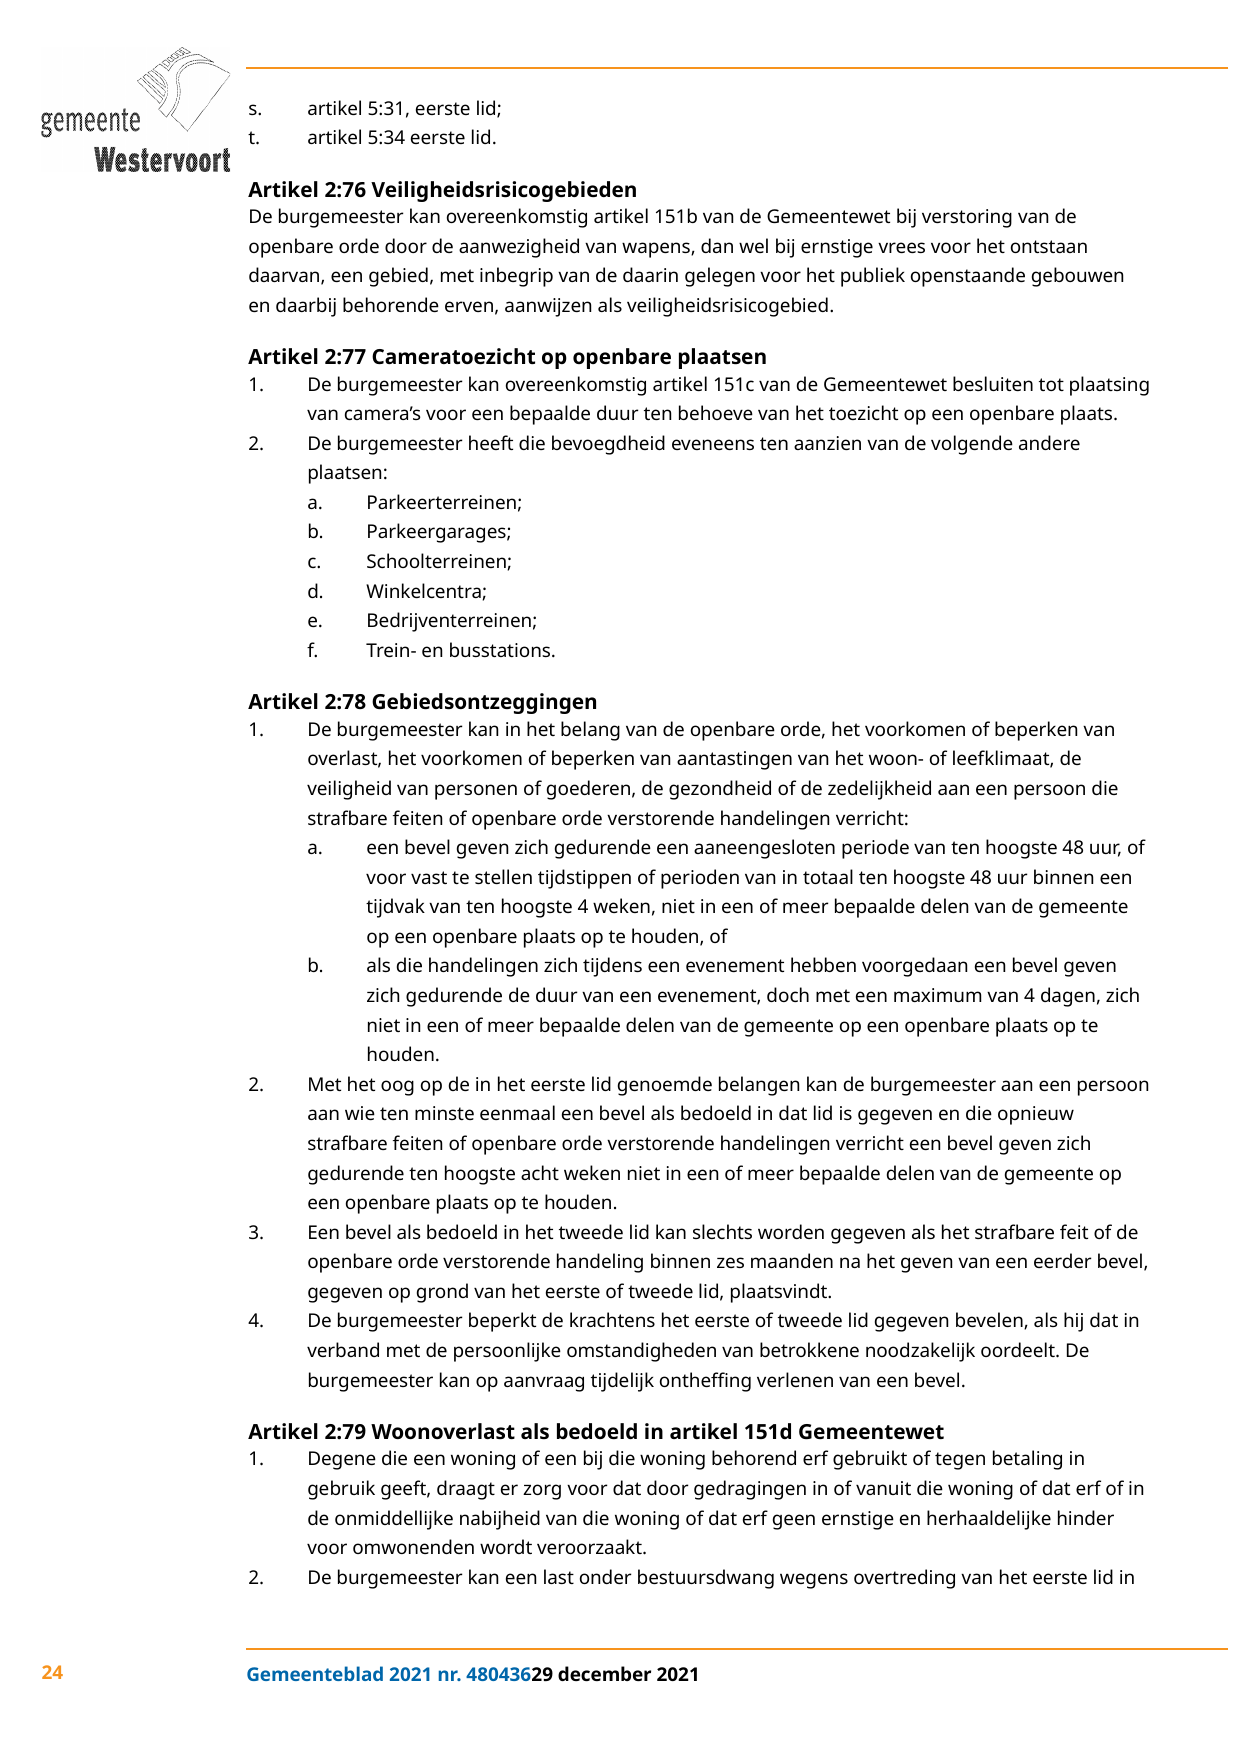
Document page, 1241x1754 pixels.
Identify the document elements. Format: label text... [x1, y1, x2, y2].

picture [41, 47, 231, 172]
list Trein- en busstations. [307, 637, 1152, 663]
list een bevel geven zich gedurende een aaneengesloten periode van ten hoogste 48 uur, of voor vast te stellen tijdstippen of perioden van in totaal ten hoogste 48 uur binnen een tijdvak van ten hoogste 4 weken, niet in een of meer bepaalde delen van de gemeente op een openbare plaats op te houden, of [307, 834, 1152, 949]
list artikel 5:34 eerste lid. [248, 124, 1152, 150]
list Een bevel als bedoeld in het tweede lid kan slechts worden gegeven als het strafbare feit of de openbare orde verstorende handeling binnen zes maanden na het geven van een eerder bevel, gegeven op grond van het eerste of tweede lid, plaatsvindt. [248, 1219, 1152, 1304]
text Artikel 2:76 Veiligheidsrisicogebieden [248, 175, 1152, 203]
list De burgemeester heeft die bevoegdheid eveneens ten aanzien van de volgende andere plaatsen: [248, 430, 1152, 485]
text Artikel 2:77 Cameratoezicht op openbare plaatsen [248, 342, 1152, 371]
list Winkelcentra; [307, 578, 1152, 604]
list als die handelingen zich tijdens een evenement hebben voorgedaan een bevel geven zich gedurende de duur van een evenement, doch met een maximum van 4 dagen, zich niet in een of meer bepaalde delen van de gemeente op een openbare plaats op te houden. [307, 953, 1152, 1067]
text De burgemeester kan overeenkomstig artikel 151b van de Gemeentewet bij verstoring van de openbare orde door de aanwezigheid van wapens, dan wel bij ernstige vrees voor het ontstaan daarvan, een gebied, met inbegrip van de daarin gelegen voor het publiek openstaande gebouwen en daarbij behorende erven, aanwijzen als veiligheidsrisicogebied. [248, 203, 1152, 318]
list De burgemeester kan een last onder bestuursdwang wegens overtreding van het eerste lid in [248, 1564, 1152, 1590]
list Degene die een woning of een bij die woning behorend erf gebruikt of tegen betaling in gebruik geeft, draagt er zorg voor dat door gedragingen in of vanuit die woning of dat erf of in de onmiddellijke nabijheid van die woning of dat erf geen ernstige en herhaaldelijke hinder voor omwonenden wordt veroorzaakt. [248, 1446, 1152, 1560]
list Schoolterreinen; [307, 548, 1152, 574]
list Met het oog op de in het eerste lid genoemde belangen kan de burgemeester aan een persoon aan wie ten minste eenmaal een bevel als bedoeld in dat lid is gegeven en die opnieuw strafbare feiten of openbare orde verstorende handelingen verricht een bevel geven zich gedurende ten hoogste acht weken niet in een of meer bepaalde delen van de gemeente op een openbare plaats op te houden. [248, 1071, 1152, 1215]
text Artikel 2:79 Woonoverlast als bedoeld in artikel 151d Gemeentewet [248, 1417, 1152, 1446]
list De burgemeester kan overeenkomstig artikel 151c van de Gemeentewet besluiten tot plaatsing van camera’s voor een bepaalde duur ten behoeve van het toezicht op een openbare plaats. [248, 371, 1152, 426]
list De burgemeester kan in het belang van de openbare orde, het voorkomen of beperken van overlast, het voorkomen of beperken van aantastingen van het woon- of leefklimaat, de veiligheid van personen of goederen, de gezondheid of de zedelijkheid aan een persoon die strafbare feiten of openbare orde verstorende handelingen verricht: [248, 716, 1152, 830]
list Bedrijventerreinen; [307, 607, 1152, 633]
list Parkeergarages; [307, 519, 1152, 544]
list artikel 5:31, eerste lid; [248, 95, 1152, 121]
text Artikel 2:78 Gebiedsontzeggingen [248, 687, 1152, 716]
list Parkeerterreinen; [307, 489, 1152, 515]
list De burgemeester beperkt de krachtens het eerste of tweede lid gegeven bevelen, als hij dat in verband met de persoonlijke omstandigheden van betrokkene noodzakelijk oordeelt. De burgemeester kan op aanvraag tijdelijk ontheffing verlenen van een bevel. [248, 1308, 1152, 1392]
